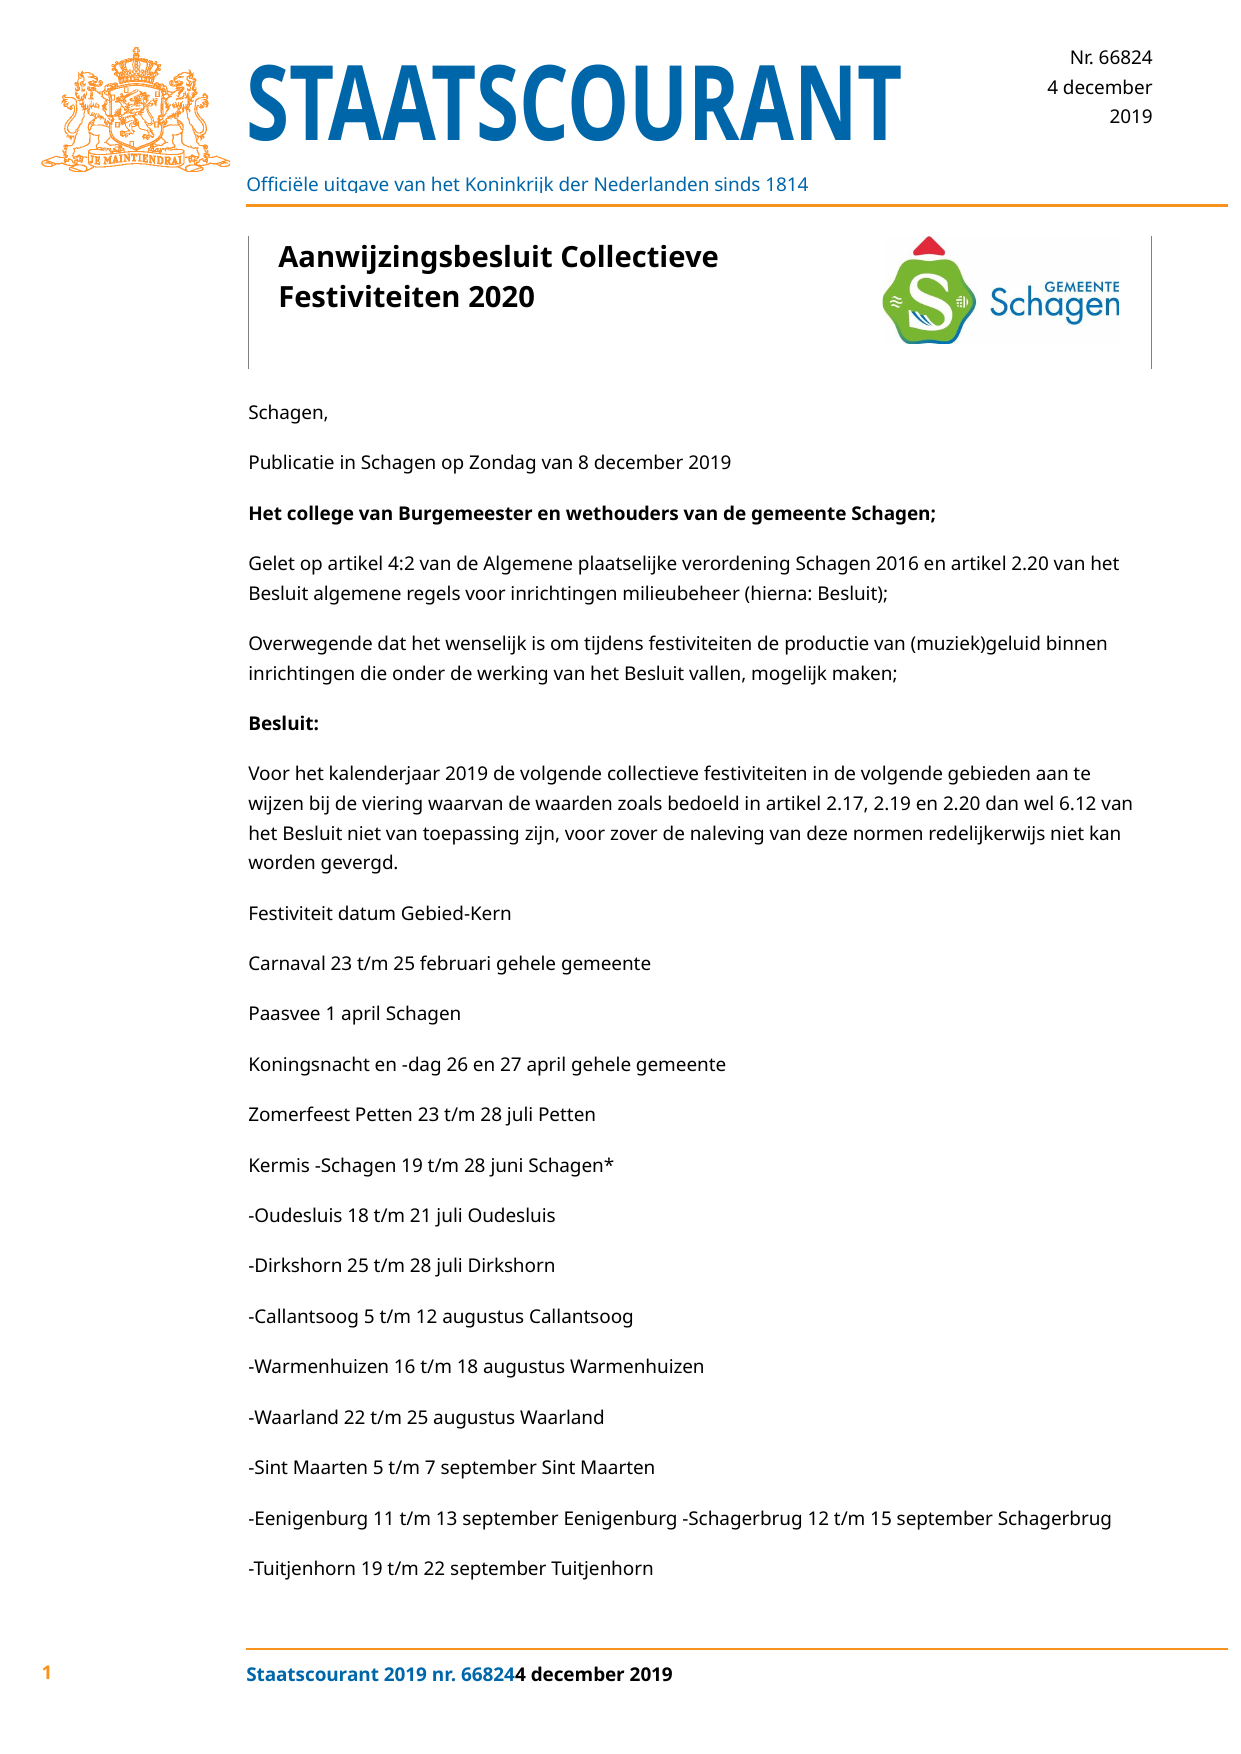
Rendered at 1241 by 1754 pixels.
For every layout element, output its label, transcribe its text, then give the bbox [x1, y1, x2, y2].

text Overwegende dat het wenselijk is om tijdens festiviteiten de productie van (muziek)geluid binnen inrichtingen die onder de werking van het Besluit vallen, mogelijk maken; [248, 630, 1152, 686]
text Gelet op artikel 4:2 van de Algemene plaatselijke verordening Schagen 2016 en artikel 2.20 van het Besluit algemene regels voor inrichtingen milieubeheer (hierna: Besluit); [248, 550, 1152, 606]
text -Waarland 22 t/m 25 augustus Waarland [248, 1404, 1152, 1430]
text Festiviteit datum Gebied-Kern [248, 900, 1152, 926]
text -Sint Maarten 5 t/m 7 september Sint Maarten [248, 1454, 1152, 1480]
text -Oudesluis 18 t/m 21 juli Oudesluis [248, 1202, 1152, 1228]
picture [41, 47, 231, 172]
text Voor het kalenderjaar 2019 de volgende collectieve festiviteiten in de volgende gebieden aan te wijzen bij de viering waarvan de waarden zoals bedoeld in artikel 2.17, 2.19 en 2.20 dan wel 6.12 van het Besluit niet van toepassing zijn, voor zover de naleving van deze normen redelijkerwijs niet kan worden gevergd. [248, 761, 1152, 875]
text Publicatie in Schagen op Zondag van 8 december 2019 [248, 449, 1152, 475]
picture [882, 236, 1119, 344]
text -Tuitjenhorn 19 t/m 22 september Tuitjenhorn [248, 1555, 1152, 1581]
text Carnaval 23 t/m 25 februari gehele gemeente [248, 950, 1152, 976]
text Zomerfeest Petten 23 t/m 28 juli Petten [248, 1101, 1152, 1127]
text Het college van Burgemeester en wethouders van de gemeente Schagen; [248, 500, 1152, 526]
table_header [850, 236, 1151, 369]
text Koningsnacht en -dag 26 en 27 april gehele gemeente [248, 1051, 1152, 1077]
text Besluit: [248, 710, 1152, 736]
text -Eenigenburg 11 t/m 13 september Eenigenburg -Schagerbrug 12 t/m 15 september Schagerbrug [248, 1505, 1152, 1531]
text Schagen, [248, 399, 1152, 425]
text -Warmenhuizen 16 t/m 18 augustus Warmenhuizen [248, 1353, 1152, 1379]
text Paasvee 1 april Schagen [248, 1001, 1152, 1026]
text -Dirkshorn 25 t/m 28 juli Dirkshorn [248, 1253, 1152, 1278]
text -Callantsoog 5 t/m 12 augustus Callantsoog [248, 1303, 1152, 1329]
table_header Aanwijzingsbesluit Collectieve Festiviteiten 2020 [249, 236, 850, 369]
text Kermis -Schagen 19 t/m 28 juni Schagen* [248, 1152, 1152, 1178]
